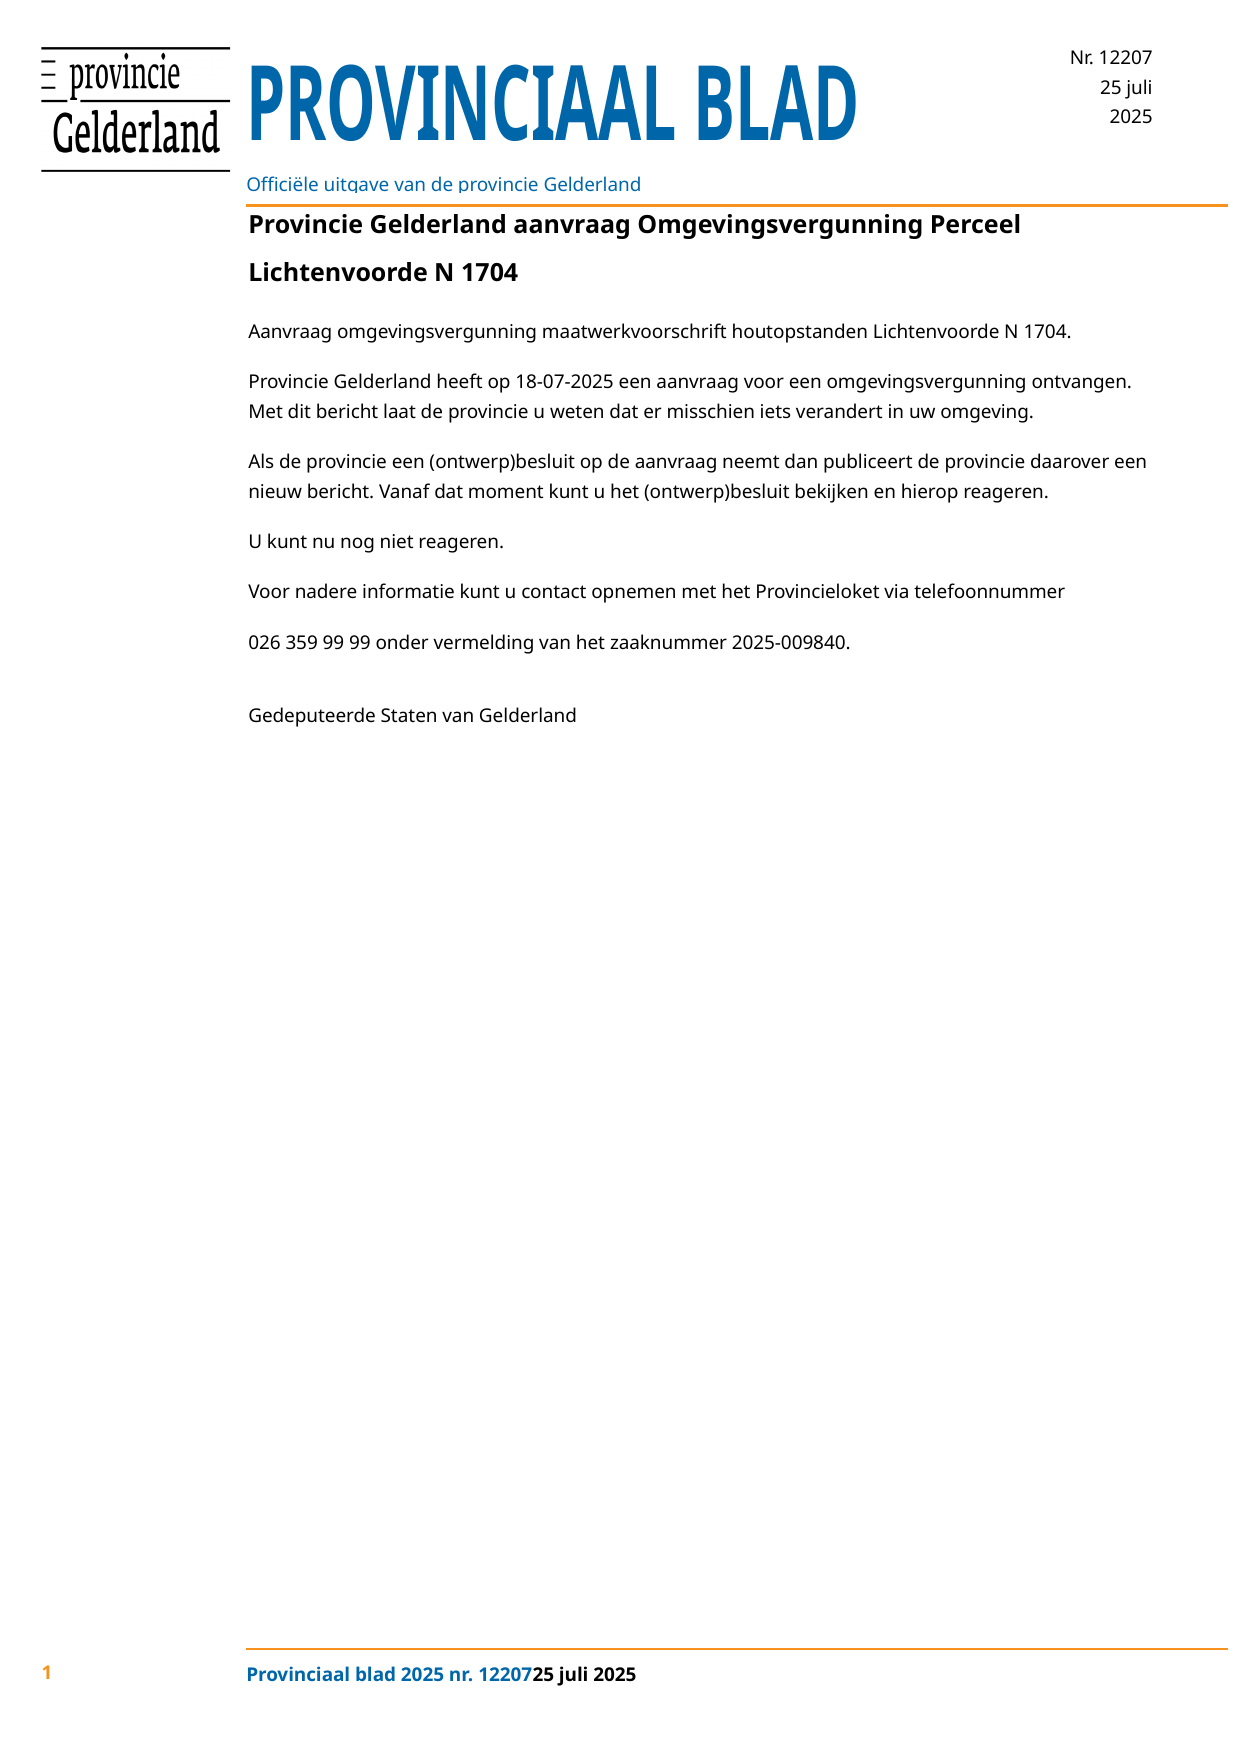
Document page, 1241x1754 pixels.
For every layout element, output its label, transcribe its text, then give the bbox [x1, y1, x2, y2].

text Provincie Gelderland heeft op 18-07-2025 een aanvraag voor een omgevingsvergunning ontvangen. Met dit bericht laat de provincie u weten dat er misschien iets verandert in uw omgeving. [248, 368, 1152, 424]
text Voor nadere informatie kunt u contact opnemen met het Provincieloket via telefoonnummer [248, 579, 1152, 604]
text U kunt nu nog niet reageren. [248, 528, 1152, 554]
text Aanvraag omgevingsvergunning maatwerkvoorschrift houtopstanden Lichtenvoorde N 1704. [248, 318, 1152, 344]
text Gedeputeerde Staten van Gelderland [248, 703, 1152, 728]
picture [41, 47, 231, 172]
text Als de provincie een (ontwerp)besluit op de aanvraag neemt dan publiceert de provincie daarover een nieuw bericht. Vanaf dat moment kunt u het (ontwerp)besluit bekijken en hierop reageren. [248, 448, 1152, 504]
text Provincie Gelderland aanvraag Omgevingsvergunning Perceel Lichtenvoorde N 1704 [248, 207, 1152, 288]
text 026 359 99 99 onder vermelding van het zaaknummer 2025-009840. [248, 629, 1152, 655]
